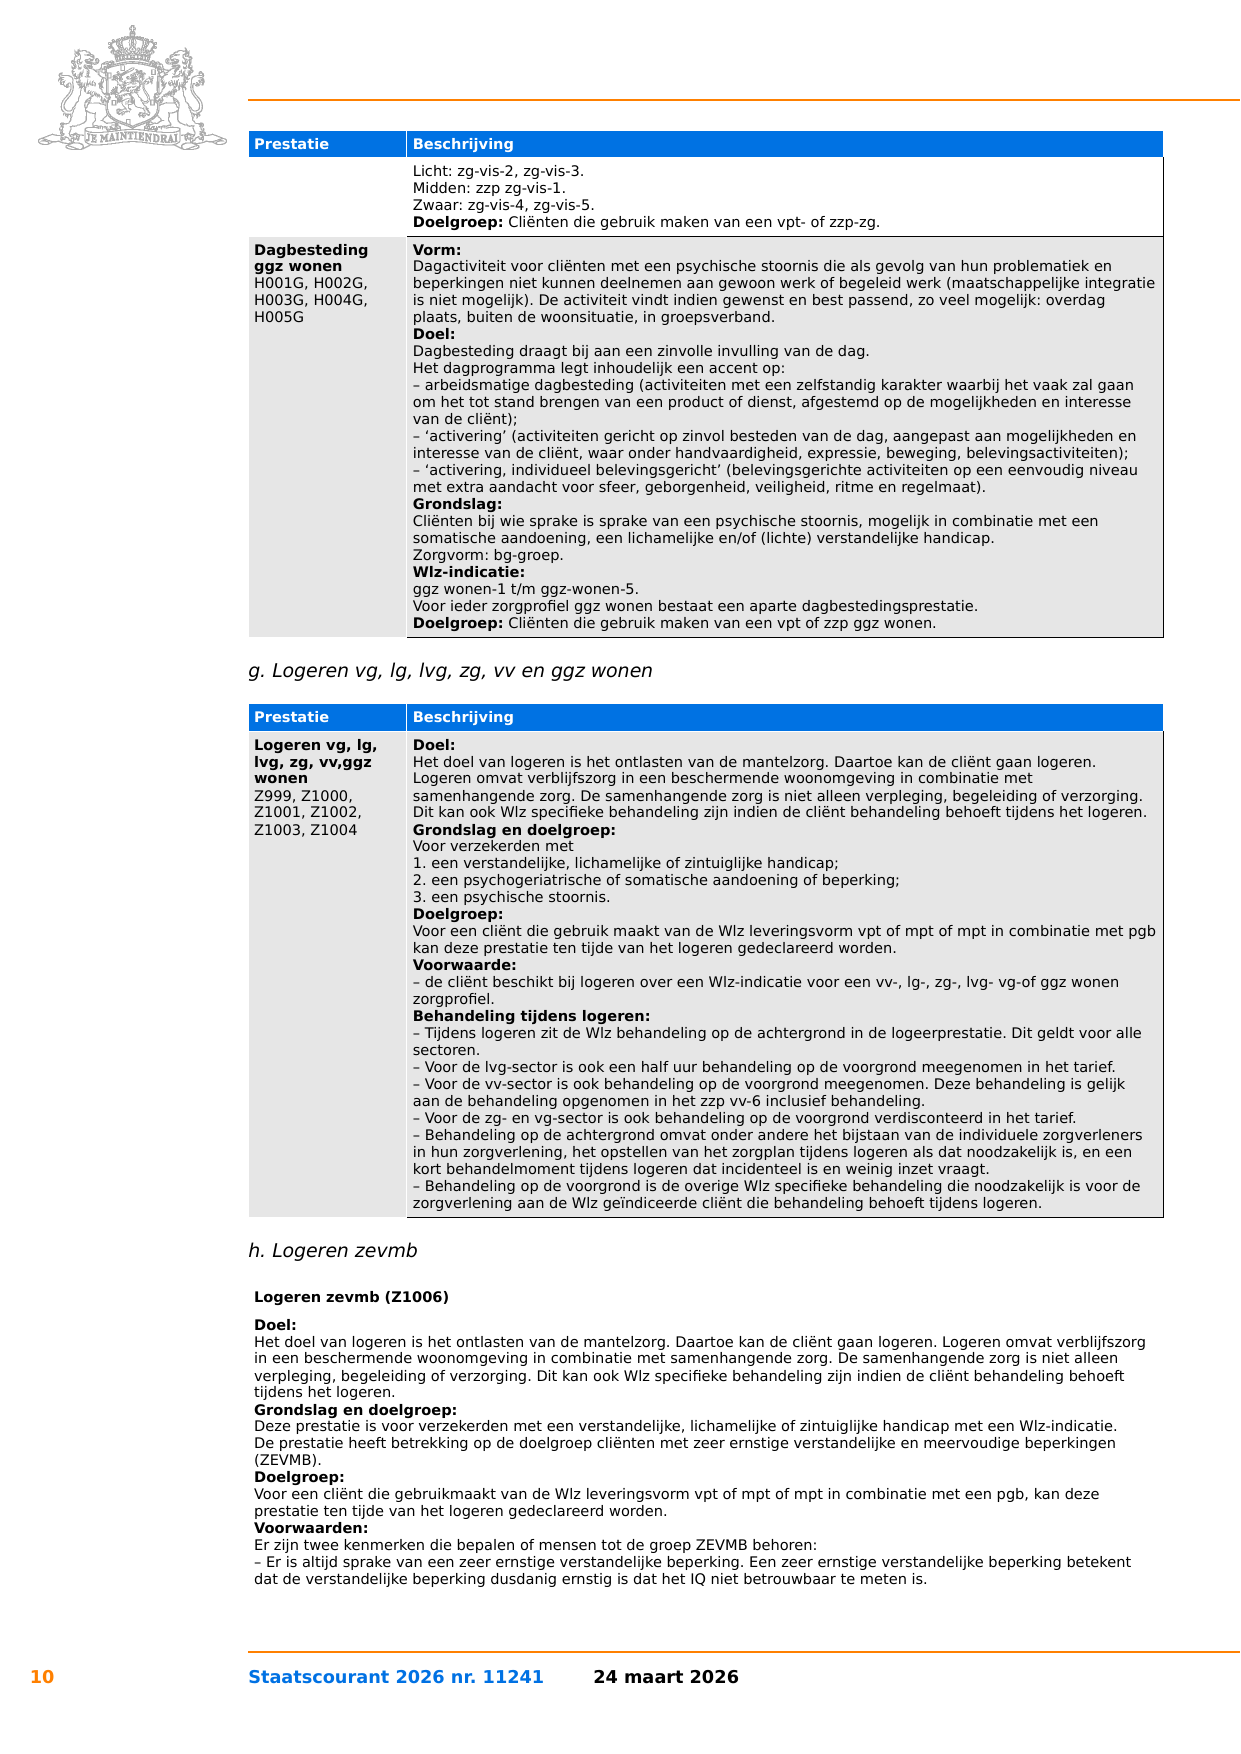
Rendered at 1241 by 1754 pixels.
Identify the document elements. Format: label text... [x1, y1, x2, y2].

table_cell Doel: Het doel van logeren is het ontlasten van de mantelzorg. Daartoe kan de cliënt gaan logeren. Logeren omvat verblijfszorg in een beschermende woonomgeving in combinatie met samenhangende zorg. De samenhangende zorg is niet alleen verpleging, begeleiding of verzorging. Dit kan ook Wlz specifieke behandeling zijn indien de cliënt behandeling behoeft tijdens het logeren. Grondslag en doelgroep: Voor verzekerden met 1. een verstandelijke, lichamelijke of zintuiglijke handicap; 2. een psychogeriatrische of somatische aandoening of beperking; 3. een psychische stoornis. Doelgroep: Voor een cliënt die gebruik maakt van de Wlz leveringsvorm vpt of mpt of mpt in combinatie met pgb kan deze prestatie ten tijde van het logeren gedeclareerd worden. Voorwaarde: – de cliënt beschikt bij logeren over een Wlz-indicatie voor een vv-, lg-, zg-, lvg- vg-of ggz wonen zorgprofiel. Behandeling tijdens logeren: – Tijdens logeren zit de Wlz behandeling op de achtergrond in de logeerprestatie. Dit geldt voor alle sectoren. – Voor de lvg-sector is ook een half uur behandeling op de voorgrond meegenomen in het tarief. – Voor de vv-sector is ook behandeling op de voorgrond meegenomen. Deze behandeling is gelijk aan de behandeling opgenomen in het zzp vv-6 inclusief behandeling. – Voor de zg- en vg-sector is ook behandeling op de voorgrond verdisconteerd in het tarief. – Behandeling op de achtergrond omvat onder andere het bijstaan van de individuele zorgverleners in hun zorgverlening, het opstellen van het zorgplan tijdens logeren als dat noodzakelijk is, en een kort behandelmoment tijdens logeren dat incidenteel is en weinig inzet vraagt. – Behandeling op de voorgrond is de overige Wlz specifieke behandeling die noodzakelijk is voor de zorgverlening aan de Wlz geïndiceerde cliënt die behandeling behoeft tijdens logeren. [407, 732, 1163, 1217]
table_cell Dagbesteding ggz wonen H001G, H002G, H003G, H004G, H005G [249, 237, 406, 637]
table_cell [249, 158, 406, 236]
table_header Logeren zevmb (Z1006) [249, 1284, 1163, 1311]
table_header Prestatie [249, 131, 406, 157]
table_header Beschrijving [407, 131, 1163, 157]
picture [38, 25, 227, 150]
table_cell Vorm: Dagactiviteit voor cliënten met een psychische stoornis die als gevolg van hun problematiek en beperkingen niet kunnen deelnemen aan gewoon werk of begeleid werk (maatschappelijke integratie is niet mogelijk). De activiteit vindt indien gewenst en best passend, zo veel mogelijk: overdag plaats, buiten de woonsituatie, in groepsverband. Doel: Dagbesteding draagt bij aan een zinvolle invulling van de dag. Het dagprogramma legt inhoudelijk een accent op: – arbeidsmatige dagbesteding (activiteiten met een zelfstandig karakter waarbij het vaak zal gaan om het tot stand brengen van een product of dienst, afgestemd op de mogelijkheden en interesse van de cliënt); – ‘activering’ (activiteiten gericht op zinvol besteden van de dag, aangepast aan mogelijkheden en interesse van de cliënt, waar onder handvaardigheid, expressie, beweging, belevingsactiviteiten); – ‘activering, individueel belevingsgericht’ (belevingsgerichte activiteiten op een eenvoudig niveau met extra aandacht voor sfeer, geborgenheid, veiligheid, ritme en regelmaat). Grondslag: Cliënten bij wie sprake is sprake van een psychische stoornis, mogelijk in combinatie met een somatische aandoening, een lichamelijke en/of (lichte) verstandelijke handicap. Zorgvorm: bg-groep. Wlz-indicatie: ggz wonen-1 t/m ggz-wonen-5. Voor ieder zorgprofiel ggz wonen bestaat een aparte dagbestedingsprestatie. Doelgroep: Cliënten die gebruik maken van een vpt of zzp ggz wonen. [407, 237, 1163, 637]
table_cell Logeren vg, lg, lvg, zg, vv,ggz wonen Z999, Z1000, Z1001, Z1002, Z1003, Z1004 [249, 732, 406, 1217]
table_cell Licht: zg-vis-2, zg-vis-3. Midden: zzp zg-vis-1. Zwaar: zg-vis-4, zg-vis-5. Doelgroep: Cliënten die gebruik maken van een vpt- of zzp-zg. [407, 158, 1163, 236]
subtitle g. Logeren vg, lg, lvg, zg, vv en ggz wonen [248, 659, 1163, 681]
table_header Prestatie [249, 704, 406, 731]
table_cell Doel: Het doel van logeren is het ontlasten van de mantelzorg. Daartoe kan de cliënt gaan logeren. Logeren omvat verblijfszorg in een beschermende woonomgeving in combinatie met samenhangende zorg. De samenhangende zorg is niet alleen verpleging, begeleiding of verzorging. Dit kan ook Wlz specifieke behandeling zijn indien de cliënt behandeling behoeft tijdens het logeren. Grondslag en doelgroep: Deze prestatie is voor verzekerden met een verstandelijke, lichamelijke of zintuiglijke handicap met een Wlz-indicatie. De prestatie heeft betrekking op de doelgroep cliënten met zeer ernstige verstandelijke en meervoudige beperkingen (ZEVMB). Doelgroep: Voor een cliënt die gebruikmaakt van de Wlz leveringsvorm vpt of mpt of mpt in combinatie met een pgb, kan deze prestatie ten tijde van het logeren gedeclareerd worden. Voorwaarden: Er zijn twee kenmerken die bepalen of mensen tot de groep ZEVMB behoren: – Er is altijd sprake van een zeer ernstige verstandelijke beperking. Een zeer ernstige verstandelijke beperking betekent dat de verstandelijke beperking dusdanig ernstig is dat het IQ niet betrouwbaar te meten is. [249, 1312, 1163, 1593]
table_header Beschrijving [407, 704, 1163, 731]
subtitle h. Logeren zevmb [248, 1239, 1163, 1261]
